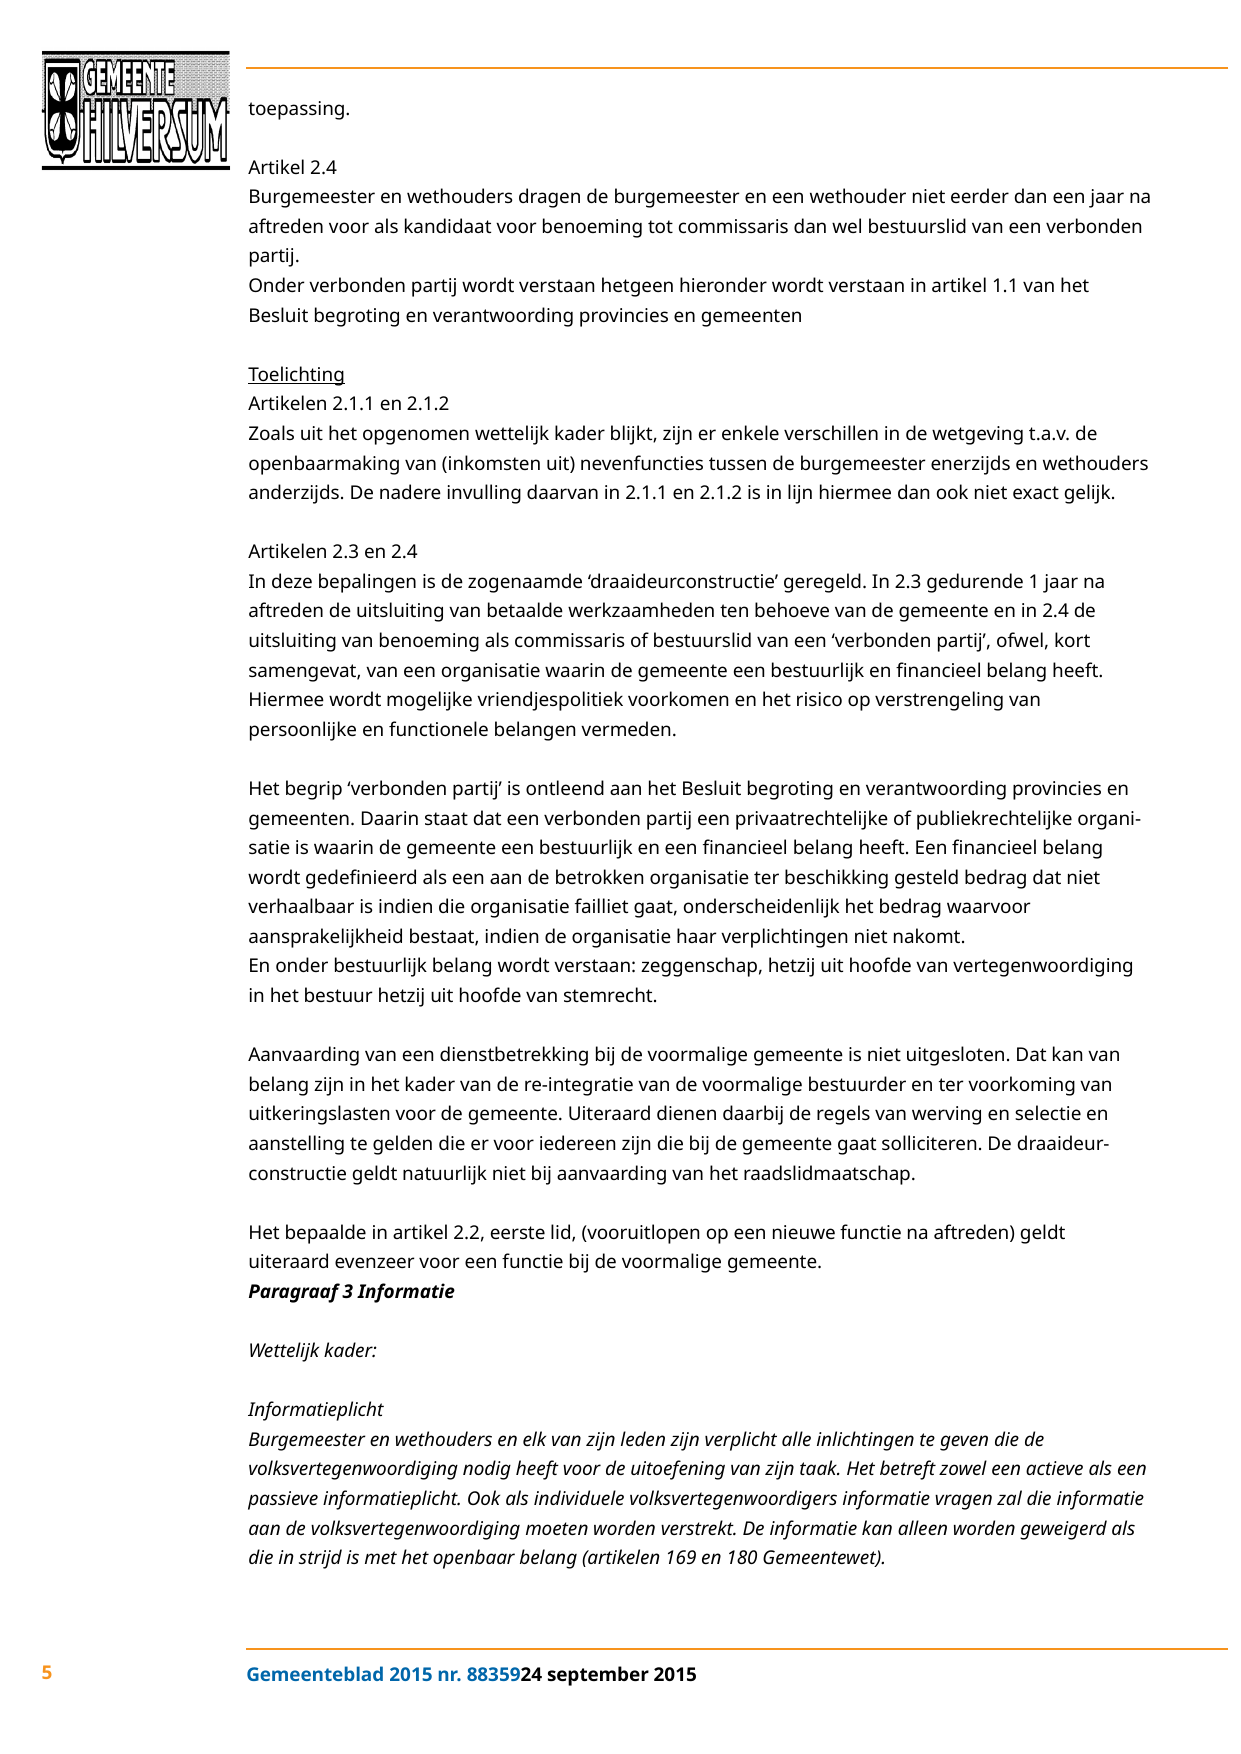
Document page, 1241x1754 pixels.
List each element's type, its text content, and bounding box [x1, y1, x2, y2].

text Onder verbonden partij wordt verstaan hetgeen hieronder wordt verstaan in artikel 1.1 van het Besluit begroting en verantwoording provincies en gemeenten [248, 272, 1152, 328]
text Informatieplicht [248, 1396, 1152, 1422]
text Toelichting [248, 361, 1152, 387]
text Aanvaarding van een dienstbetrekking bij de voormalige gemeente is niet uitgesloten. Dat kan van belang zijn in het kader van de re-integratie van de voormalige bestuurder en ter voorkoming van uitkeringslasten voor de gemeente. Uiteraard dienen daarbij de regels van werving en selectie en aanstelling te gelden die er voor iedereen zijn die bij de gemeente gaat solliciteren. De draaideur- constructie geldt natuurlijk niet bij aanvaarding van het raadslidmaatschap. [248, 1041, 1152, 1186]
text Zoals uit het opgenomen wettelijk kader blijkt, zijn er enkele verschillen in de wetgeving t.a.v. de openbaarmaking van (inkomsten uit) nevenfuncties tussen de burgemeester enerzijds en wethouders anderzijds. De nadere invulling daarvan in 2.1.1 en 2.1.2 is in lijn hiermee dan ook niet exact gelijk. [248, 420, 1152, 505]
text Burgemeester en wethouders dragen de burgemeester en een wethouder niet eerder dan een jaar na aftreden voor als kandidaat voor benoeming tot commissaris dan wel bestuurslid van een verbonden partij. [248, 183, 1152, 268]
text Paragraaf 3 Informatie [248, 1278, 1152, 1304]
text Artikelen 2.3 en 2.4 [248, 538, 1152, 564]
text En onder bestuurlijk belang wordt verstaan: zeggenschap, hetzij uit hoofde van vertegenwoordiging in het bestuur hetzij uit hoofde van stemrecht. [248, 953, 1152, 1008]
text Het begrip ‘verbonden partij’ is ontleend aan het Besluit begroting en verantwoording provincies en gemeenten. Daarin staat dat een verbonden partij een privaatrechtelijke of publiekrechtelijke organi- satie is waarin de gemeente een bestuurlijk en een financieel belang heeft. Een financieel belang wordt gedefinieerd als een aan de betrokken organisatie ter beschikking gesteld bedrag dat niet verhaalbaar is indien die organisatie failliet gaat, onderscheidenlijk het bedrag waarvoor aansprakelijkheid bestaat, indien de organisatie haar verplichtingen niet nakomt. [248, 775, 1152, 949]
text Artikel 2.4 [248, 154, 1152, 180]
text Burgemeester en wethouders en elk van zijn leden zijn verplicht alle inlichtingen te geven die de volksvertegenwoordiging nodig heeft voor de uitoefening van zijn taak. Het betreft zowel een actieve als een passieve informatieplicht. Ook als individuele volksvertegenwoordigers informatie vragen zal die informatie aan de volksvertegenwoordiging moeten worden verstrekt. De informatie kan alleen worden geweigerd als die in strijd is met het openbaar belang (artikelen 169 en 180 Gemeentewet). [248, 1426, 1152, 1570]
text In deze bepalingen is de zogenaamde ‘draaideurconstructie’ geregeld. In 2.3 gedurende 1 jaar na aftreden de uitsluiting van betaalde werkzaamheden ten behoeve van de gemeente en in 2.4 de uitsluiting van benoeming als commissaris of bestuurslid van een ‘verbonden partij’, ofwel, kort samengevat, van een organisatie waarin de gemeente een bestuurlijk en financieel belang heeft. Hiermee wordt mogelijke vriendjespolitiek voorkomen en het risico op verstrengeling van persoonlijke en functionele belangen vermeden. [248, 568, 1152, 742]
text Artikelen 2.1.1 en 2.1.2 [248, 391, 1152, 416]
text Wettelijk kader: [248, 1337, 1152, 1363]
picture [41, 47, 231, 172]
text Het bepaalde in artikel 2.2, eerste lid, (vooruitlopen op een nieuwe functie na aftreden) geldt uiteraard evenzeer voor een functie bij de voormalige gemeente. [248, 1219, 1152, 1274]
text toepassing. [248, 95, 1152, 121]
